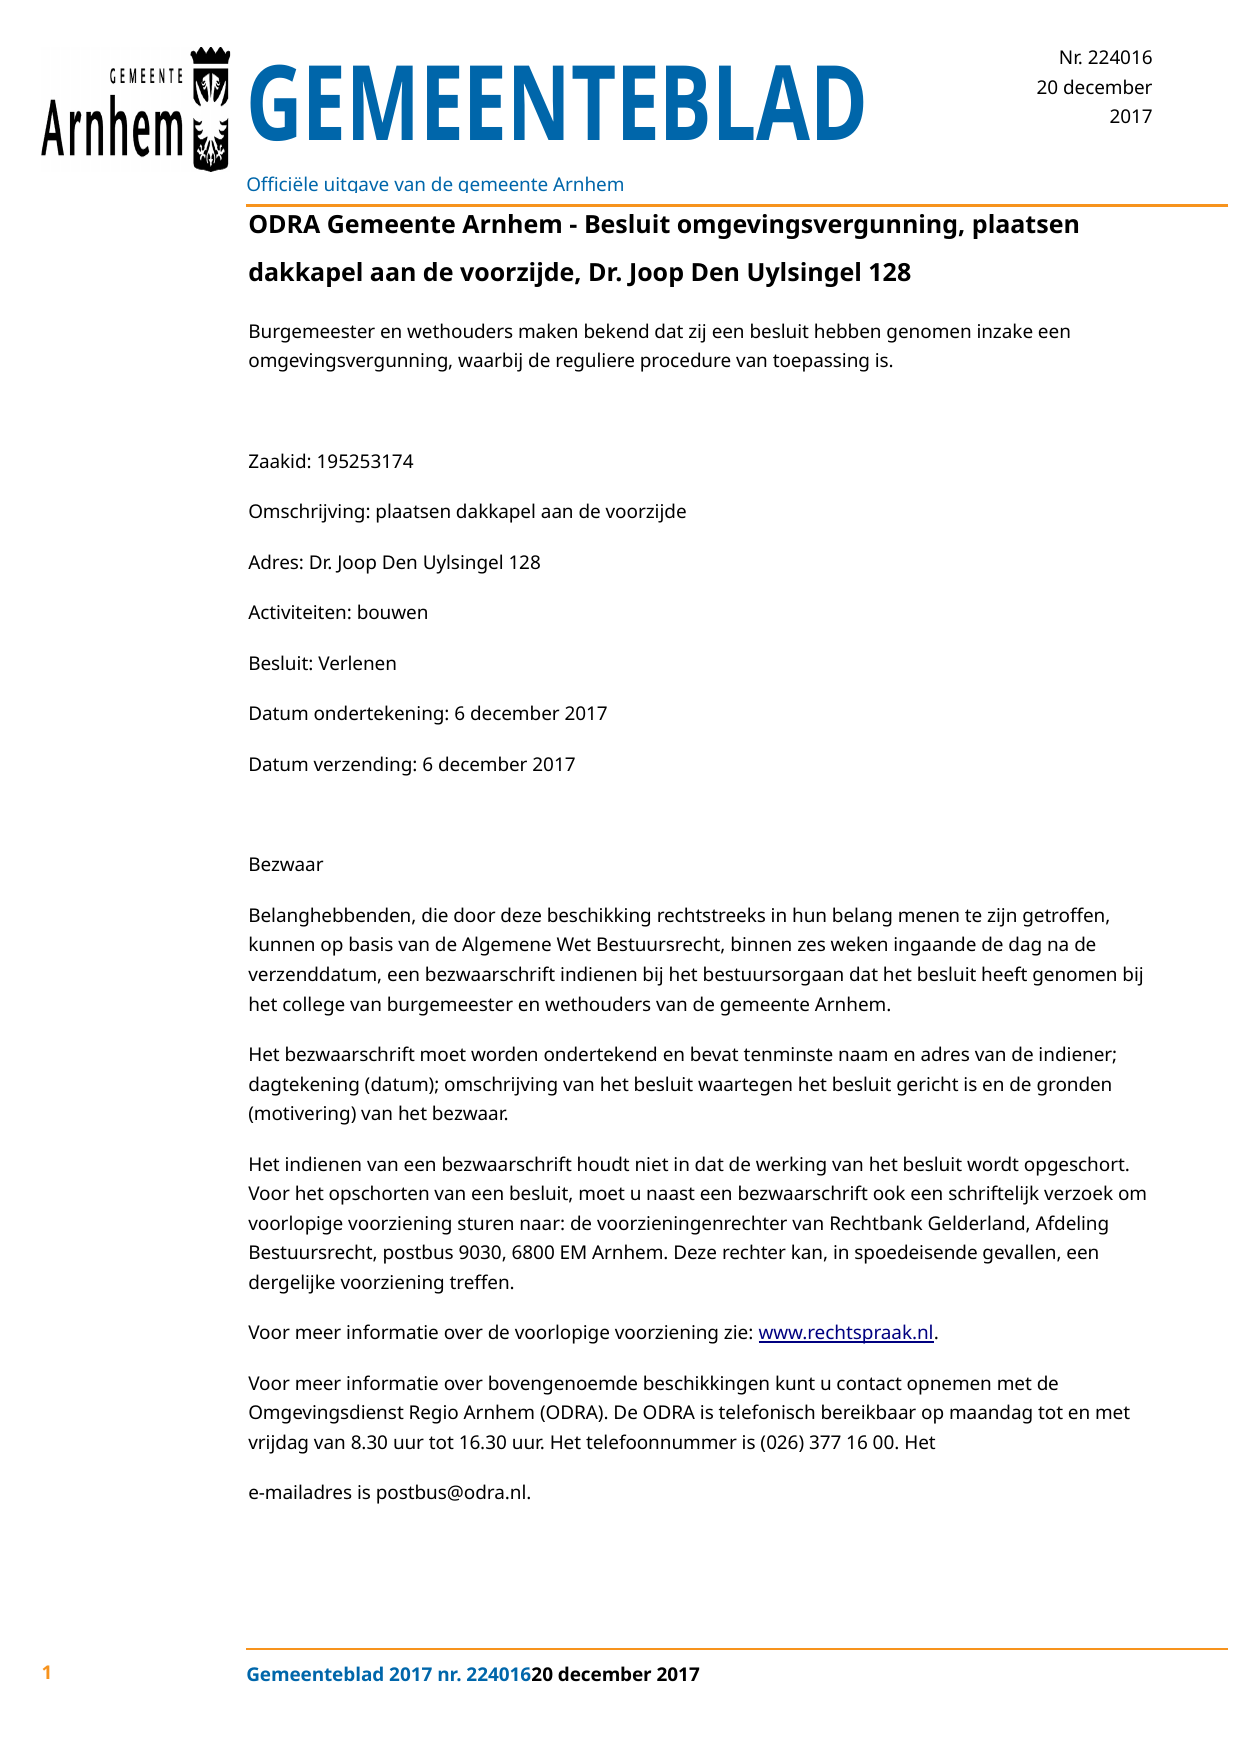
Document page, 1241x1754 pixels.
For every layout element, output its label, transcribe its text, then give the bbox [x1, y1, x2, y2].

text Voor meer informatie over bovengenoemde beschikkingen kunt u contact opnemen met de Omgevingsdienst Regio Arnhem (ODRA). De ODRA is telefonisch bereikbaar op maandag tot en met vrijdag van 8.30 uur tot 16.30 uur. Het telefoonnummer is (026) 377 16 00. Het [248, 1370, 1152, 1455]
text Belanghebbenden, die door deze beschikking rechtstreeks in hun belang menen te zijn getroffen, kunnen op basis van de Algemene Wet Bestuursrecht, binnen zes weken ingaande de dag na de verzenddatum, een bezwaarschrift indienen bij het bestuursorgaan dat het besluit heeft genomen bij het college van burgemeester en wethouders van de gemeente Arnhem. [248, 902, 1152, 1017]
text Omschrijving: plaatsen dakkapel aan de voorzijde [248, 499, 1152, 524]
text Burgemeester en wethouders maken bekend dat zij een besluit hebben genomen inzake een omgevingsvergunning, waarbij de reguliere procedure van toepassing is. [248, 318, 1152, 373]
text Zaakid: 195253174 [248, 448, 1152, 474]
text Bezwaar [248, 852, 1152, 877]
picture [41, 47, 231, 172]
text ODRA Gemeente Arnhem - Besluit omgevingsvergunning, plaatsen dakkapel aan de voorzijde, Dr. Joop Den Uylsingel 128 [248, 207, 1152, 288]
text Het indienen van een bezwaarschrift houdt niet in dat de werking van het besluit wordt opgeschort. Voor het opschorten van een besluit, moet u naast een bezwaarschrift ook een schriftelijk verzoek om voorlopige voorziening sturen naar: de voorzieningenrechter van Rechtbank Gelderland, Afdeling Bestuursrecht, postbus 9030, 6800 EM Arnhem. Deze rechter kan, in spoedeisende gevallen, een dergelijke voorziening treffen. [248, 1151, 1152, 1295]
text Datum ondertekening: 6 december 2017 [248, 700, 1152, 726]
text Voor meer informatie over de voorlopige voorziening zie: www.rechtspraak.nl. [248, 1319, 1152, 1345]
text Adres: Dr. Joop Den Uylsingel 128 [248, 549, 1152, 575]
text Datum verzending: 6 december 2017 [248, 751, 1152, 777]
text Het bezwaarschrift moet worden ondertekend en bevat tenminste naam en adres van de indiener; dagtekening (datum); omschrijving van het besluit waartegen het besluit gericht is en de gronden (motivering) van het bezwaar. [248, 1041, 1152, 1126]
text Besluit: Verlenen [248, 650, 1152, 676]
text e-mailadres is postbus@odra.nl. [248, 1479, 1152, 1505]
text Activiteiten: bouwen [248, 599, 1152, 625]
